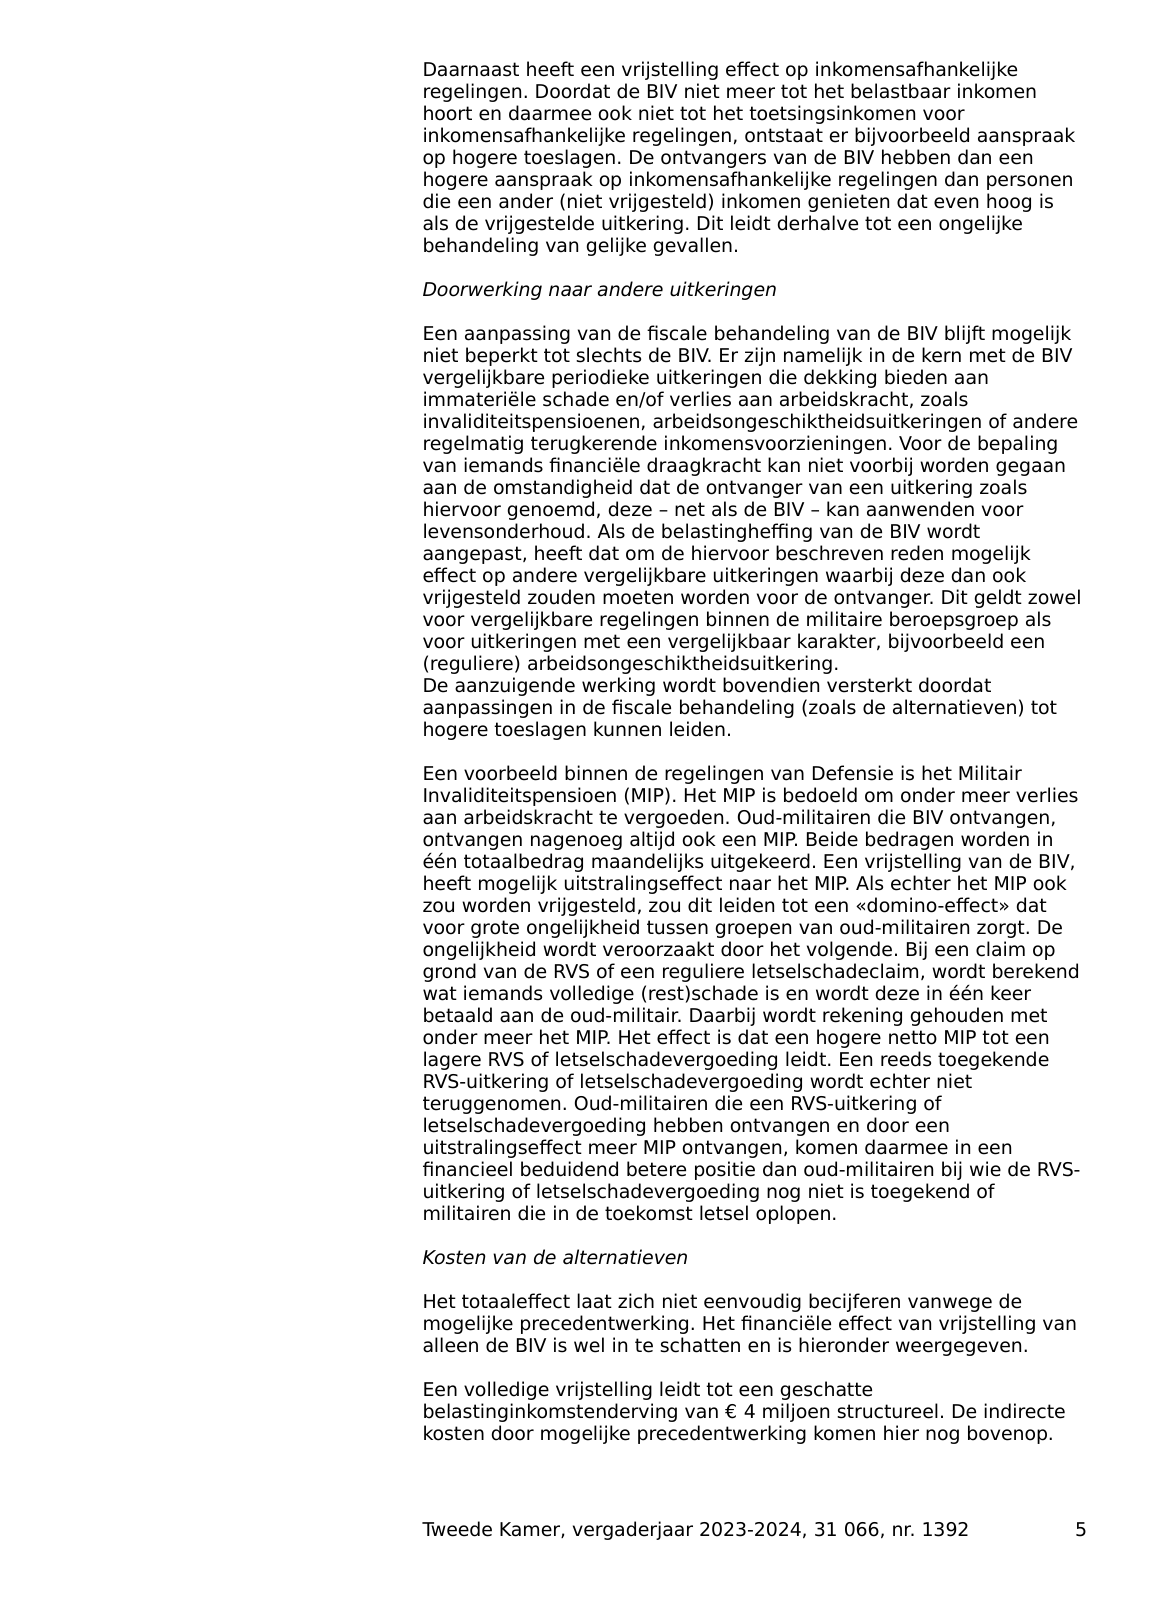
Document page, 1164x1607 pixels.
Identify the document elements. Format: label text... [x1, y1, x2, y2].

text Daarnaast heeft een vrijstelling effect op inkomensafhankelijke regelingen. Doordat de BIV niet meer tot het belastbaar inkomen hoort en daarmee ook niet tot het toetsingsinkomen voor inkomensafhankelijke regelingen, ontstaat er bijvoorbeeld aanspraak op hogere toeslagen. De ontvangers van de BIV hebben dan een hogere aanspraak op inkomensafhankelijke regelingen dan personen die een ander (niet vrijgesteld) inkomen genieten dat even hoog is als de vrijgestelde uitkering. Dit leidt derhalve tot een ongelijke behandeling van gelijke gevallen. [422, 59, 1087, 257]
subtitle Kosten van de alternatieven [422, 1247, 1087, 1269]
text Een voorbeeld binnen de regelingen van Defensie is het Militair Invaliditeitspensioen (MIP). Het MIP is bedoeld om onder meer verlies aan arbeidskracht te vergoeden. Oud-militairen die BIV ontvangen, ontvangen nagenoeg altijd ook een MIP. Beide bedragen worden in één totaalbedrag maandelijks uitgekeerd. Een vrijstelling van de BIV, heeft mogelijk uitstralingseffect naar het MIP. Als echter het MIP ook zou worden vrijgesteld, zou dit leiden tot een «domino-effect» dat voor grote ongelijkheid tussen groepen van oud-militairen zorgt. De ongelijkheid wordt veroorzaakt door het volgende. Bij een claim op grond van de RVS of een reguliere letselschadeclaim, wordt berekend wat iemands volledige (rest)schade is en wordt deze in één keer betaald aan de oud-militair. Daarbij wordt rekening gehouden met onder meer het MIP. Het effect is dat een hogere netto MIP tot een lagere RVS of letselschadevergoeding leidt. Een reeds toegekende RVS-uitkering of letselschadevergoeding wordt echter niet teruggenomen. Oud-militairen die een RVS-uitkering of letselschadevergoeding hebben ontvangen en door een uitstralingseffect meer MIP ontvangen, komen daarmee in een financieel beduidend betere positie dan oud-militairen bij wie de RVS-uitkering of letselschadevergoeding nog niet is toegekend of militairen die in de toekomst letsel oplopen. [422, 763, 1087, 1224]
subtitle Doorwerking naar andere uitkeringen [422, 279, 1087, 301]
text Het totaaleffect laat zich niet eenvoudig becijferen vanwege de mogelijke precedentwerking. Het financiële effect van vrijstelling van alleen de BIV is wel in te schatten en is hieronder weergegeven. [422, 1291, 1087, 1357]
text Een aanpassing van de fiscale behandeling van de BIV blijft mogelijk niet beperkt tot slechts de BIV. Er zijn namelijk in de kern met de BIV vergelijkbare periodieke uitkeringen die dekking bieden aan immateriële schade en/of verlies aan arbeidskracht, zoals invaliditeitspensioenen, arbeidsongeschiktheidsuitkeringen of andere regelmatig terugkerende inkomensvoorzieningen. Voor de bepaling van iemands financiële draagkracht kan niet voorbij worden gegaan aan de omstandigheid dat de ontvanger van een uitkering zoals hiervoor genoemd, deze – net als de BIV – kan aanwenden voor levensonderhoud. Als de belastingheffing van de BIV wordt aangepast, heeft dat om de hiervoor beschreven reden mogelijk effect op andere vergelijkbare uitkeringen waarbij deze dan ook vrijgesteld zouden moeten worden voor de ontvanger. Dit geldt zowel voor vergelijkbare regelingen binnen de militaire beroepsgroep als voor uitkeringen met een vergelijkbaar karakter, bijvoorbeeld een (reguliere) arbeidsongeschiktheidsuitkering. [422, 323, 1087, 675]
text Een volledige vrijstelling leidt tot een geschatte belastinginkomstenderving van € 4 miljoen structureel. De indirecte kosten door mogelijke precedentwerking komen hier nog bovenop. [422, 1379, 1087, 1445]
text De aanzuigende werking wordt bovendien versterkt doordat aanpassingen in de fiscale behandeling (zoals de alternatieven) tot hogere toeslagen kunnen leiden. [422, 675, 1087, 741]
